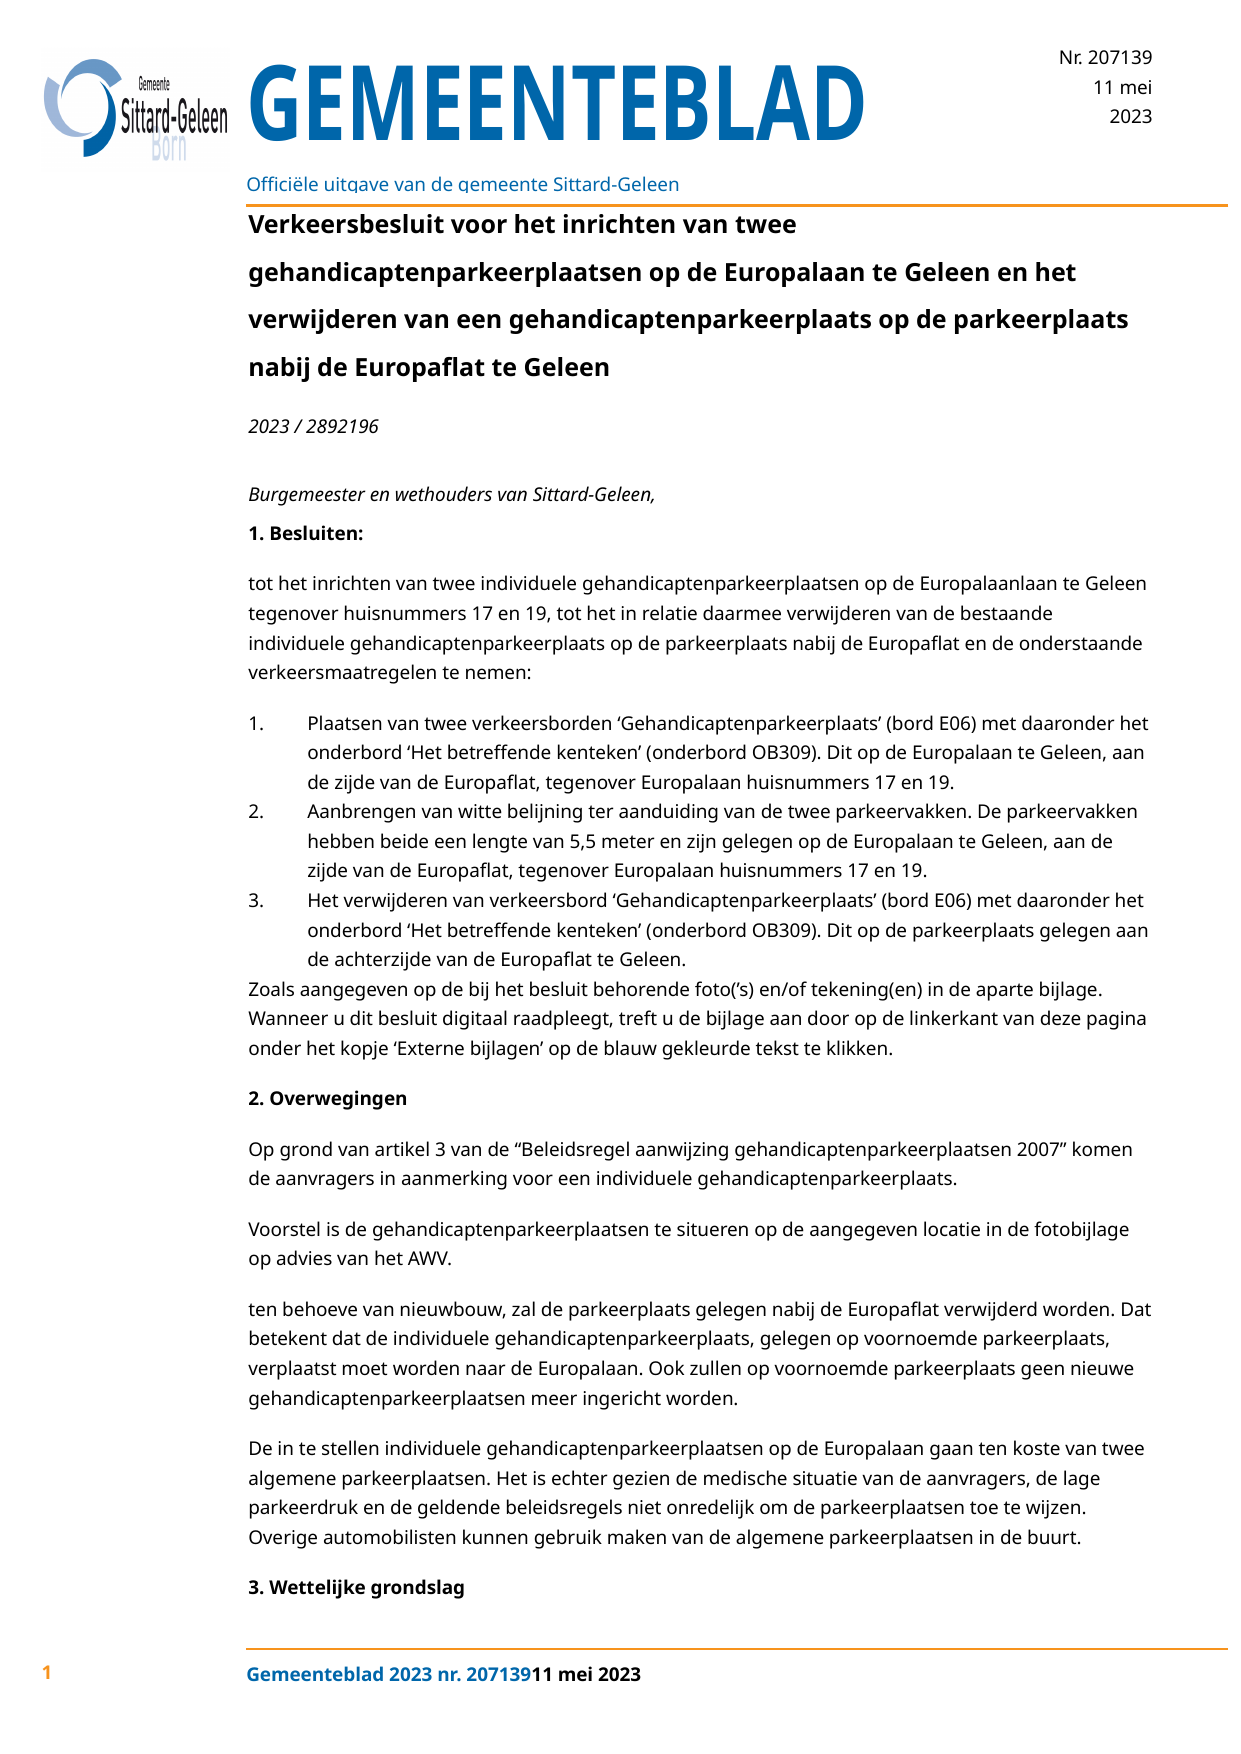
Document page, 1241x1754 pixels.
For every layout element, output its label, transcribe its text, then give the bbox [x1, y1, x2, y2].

text Op grond van artikel 3 van de “Beleidsregel aanwijzing gehandicaptenparkeerplaatsen 2007” komen de aanvragers in aanmerking voor een individuele gehandicaptenparkeerplaats. [248, 1136, 1152, 1191]
text 3. Wettelijke grondslag [248, 1574, 1152, 1600]
text 1. Besluiten: [248, 520, 1152, 546]
list Aanbrengen van witte belijning ter aanduiding van de twee parkeervakken. De parkeervakken hebben beide een lengte van 5,5 meter en zijn gelegen op de Europalaan te Geleen, aan de zijde van de Europaflat, tegenover Europalaan huisnummers 17 en 19. [248, 798, 1152, 883]
text 2. Overwegingen [248, 1086, 1152, 1111]
list Plaatsen van twee verkeersborden ‘Gehandicaptenparkeerplaats’ (bord E06) met daaronder het onderbord ‘Het betreffende kenteken’ (onderbord OB309). Dit op de Europalaan te Geleen, aan de zijde van de Europaflat, tegenover Europalaan huisnummers 17 en 19. [248, 710, 1152, 794]
list Het verwijderen van verkeersbord ‘Gehandicaptenparkeerplaats’ (bord E06) met daaronder het onderbord ‘Het betreffende kenteken’ (onderbord OB309). Dit op de parkeerplaats gelegen aan de achterzijde van de Europaflat te Geleen. [248, 887, 1152, 972]
picture [41, 47, 231, 172]
text tot het inrichten van twee individuele gehandicaptenparkeerplaatsen op de Europalaanlaan te Geleen tegenover huisnummers 17 en 19, tot het in relatie daarmee verwijderen van de bestaande individuele gehandicaptenparkeerplaats op de parkeerplaats nabij de Europaflat en de onderstaande verkeersmaatregelen te nemen: [248, 571, 1152, 685]
text De in te stellen individuele gehandicaptenparkeerplaatsen op de Europalaan gaan ten koste van twee algemene parkeerplaatsen. Het is echter gezien de medische situatie van de aanvragers, de lage parkeerdruk en de geldende beleidsregels niet onredelijk om de parkeerplaatsen toe te wijzen. Overige automobilisten kunnen gebruik maken van de algemene parkeerplaatsen in de buurt. [248, 1435, 1152, 1549]
text Verkeersbesluit voor het inrichten van twee gehandicaptenparkeerplaatsen op de Europalaan te Geleen en het verwijderen van een gehandicaptenparkeerplaats op de parkeerplaats nabij de Europaflat te Geleen [248, 207, 1152, 384]
text Burgemeester en wethouders van Sittard-Geleen, [248, 481, 1152, 507]
text Voorstel is de gehandicaptenparkeerplaatsen te situeren op de aangegeven locatie in de fotobijlage op advies van het AWV. [248, 1216, 1152, 1271]
text ten behoeve van nieuwbouw, zal de parkeerplaats gelegen nabij de Europaflat verwijderd worden. Dat betekent dat de individuele gehandicaptenparkeerplaats, gelegen op voornoemde parkeerplaats, verplaatst moet worden naar de Europalaan. Ook zullen op voornoemde parkeerplaats geen nieuwe gehandicaptenparkeerplaatsen meer ingericht worden. [248, 1296, 1152, 1410]
text Zoals aangegeven op de bij het besluit behorende foto(’s) en/of tekening(en) in de aparte bijlage. Wanneer u dit besluit digitaal raadpleegt, treft u de bijlage aan door op de linkerkant van deze pagina onder het kopje ‘Externe bijlagen’ op de blauw gekleurde tekst te klikken. [248, 976, 1152, 1061]
text 2023 / 2892196 [248, 413, 1152, 439]
